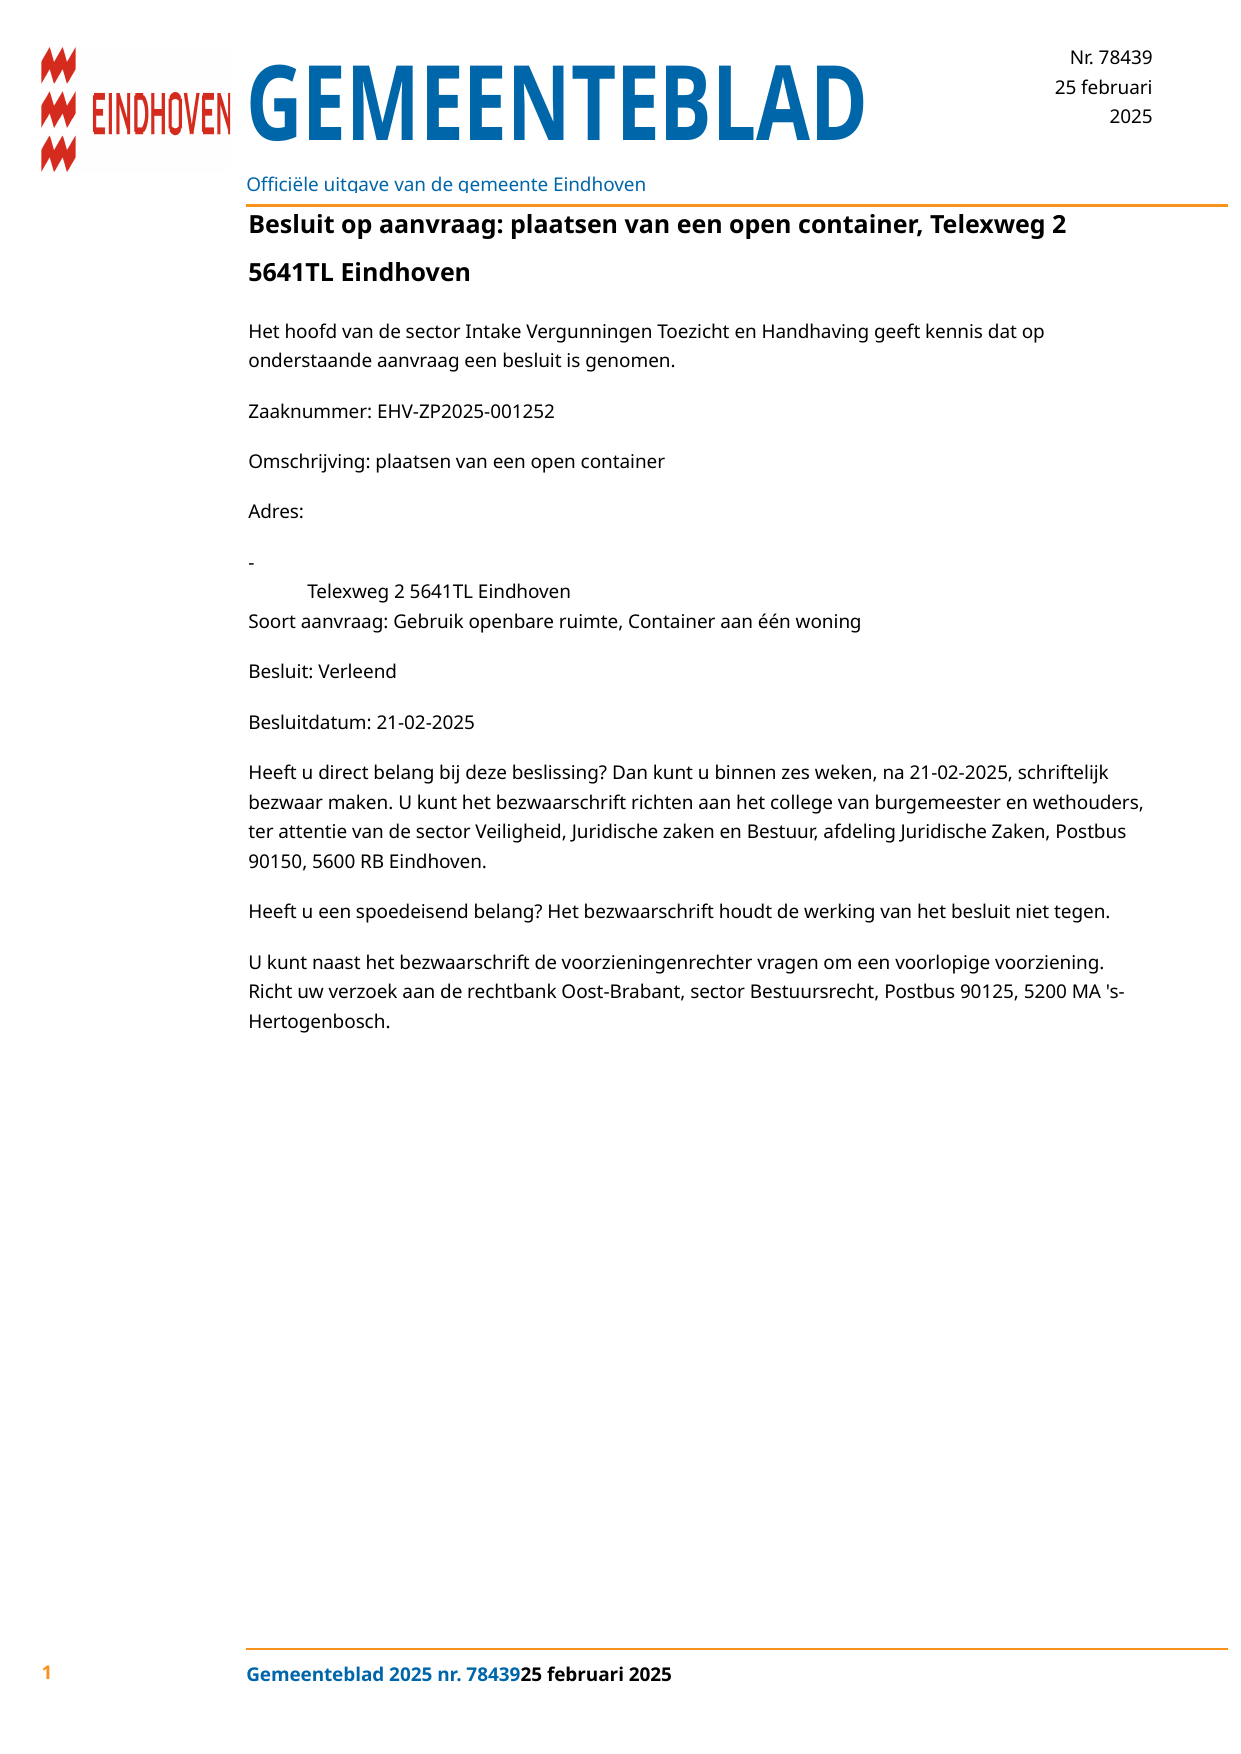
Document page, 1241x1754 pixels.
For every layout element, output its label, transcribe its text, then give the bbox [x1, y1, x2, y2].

text Besluit op aanvraag: plaatsen van een open container, Telexweg 2 5641TL Eindhoven [248, 207, 1152, 288]
text Heeft u direct belang bij deze beslissing? Dan kunt u binnen zes weken, na 21-02-2025, schriftelijk bezwaar maken. U kunt het bezwaarschrift richten aan het college van burgemeester en wethouders, ter attentie van de sector Veiligheid, Juridische zaken en Bestuur, afdeling Juridische Zaken, Postbus 90150, 5600 RB Eindhoven. [248, 759, 1152, 874]
text U kunt naast het bezwaarschrift de voorzieningenrechter vragen om een voorlopige voorziening. Richt uw verzoek aan de rechtbank Oost-Brabant, sector Bestuursrecht, Postbus 90125, 5200 MA 's-Hertogenbosch. [248, 949, 1152, 1034]
text Zaaknummer: EHV-ZP2025-001252 [248, 398, 1152, 424]
text Besluit: Verleend [248, 659, 1152, 684]
picture [41, 47, 231, 172]
list Telexweg 2 5641TL Eindhoven [248, 579, 1152, 604]
text Adres: [248, 499, 1152, 524]
text Het hoofd van de sector Intake Vergunningen Toezicht en Handhaving geeft kennis dat op onderstaande aanvraag een besluit is genomen. [248, 318, 1152, 373]
text Heeft u een spoedeisend belang? Het bezwaarschrift houdt de werking van het besluit niet tegen. [248, 899, 1152, 924]
text Soort aanvraag: Gebruik openbare ruimte, Container aan één woning [248, 608, 1152, 634]
text Besluitdatum: 21-02-2025 [248, 709, 1152, 735]
text Omschrijving: plaatsen van een open container [248, 448, 1152, 474]
